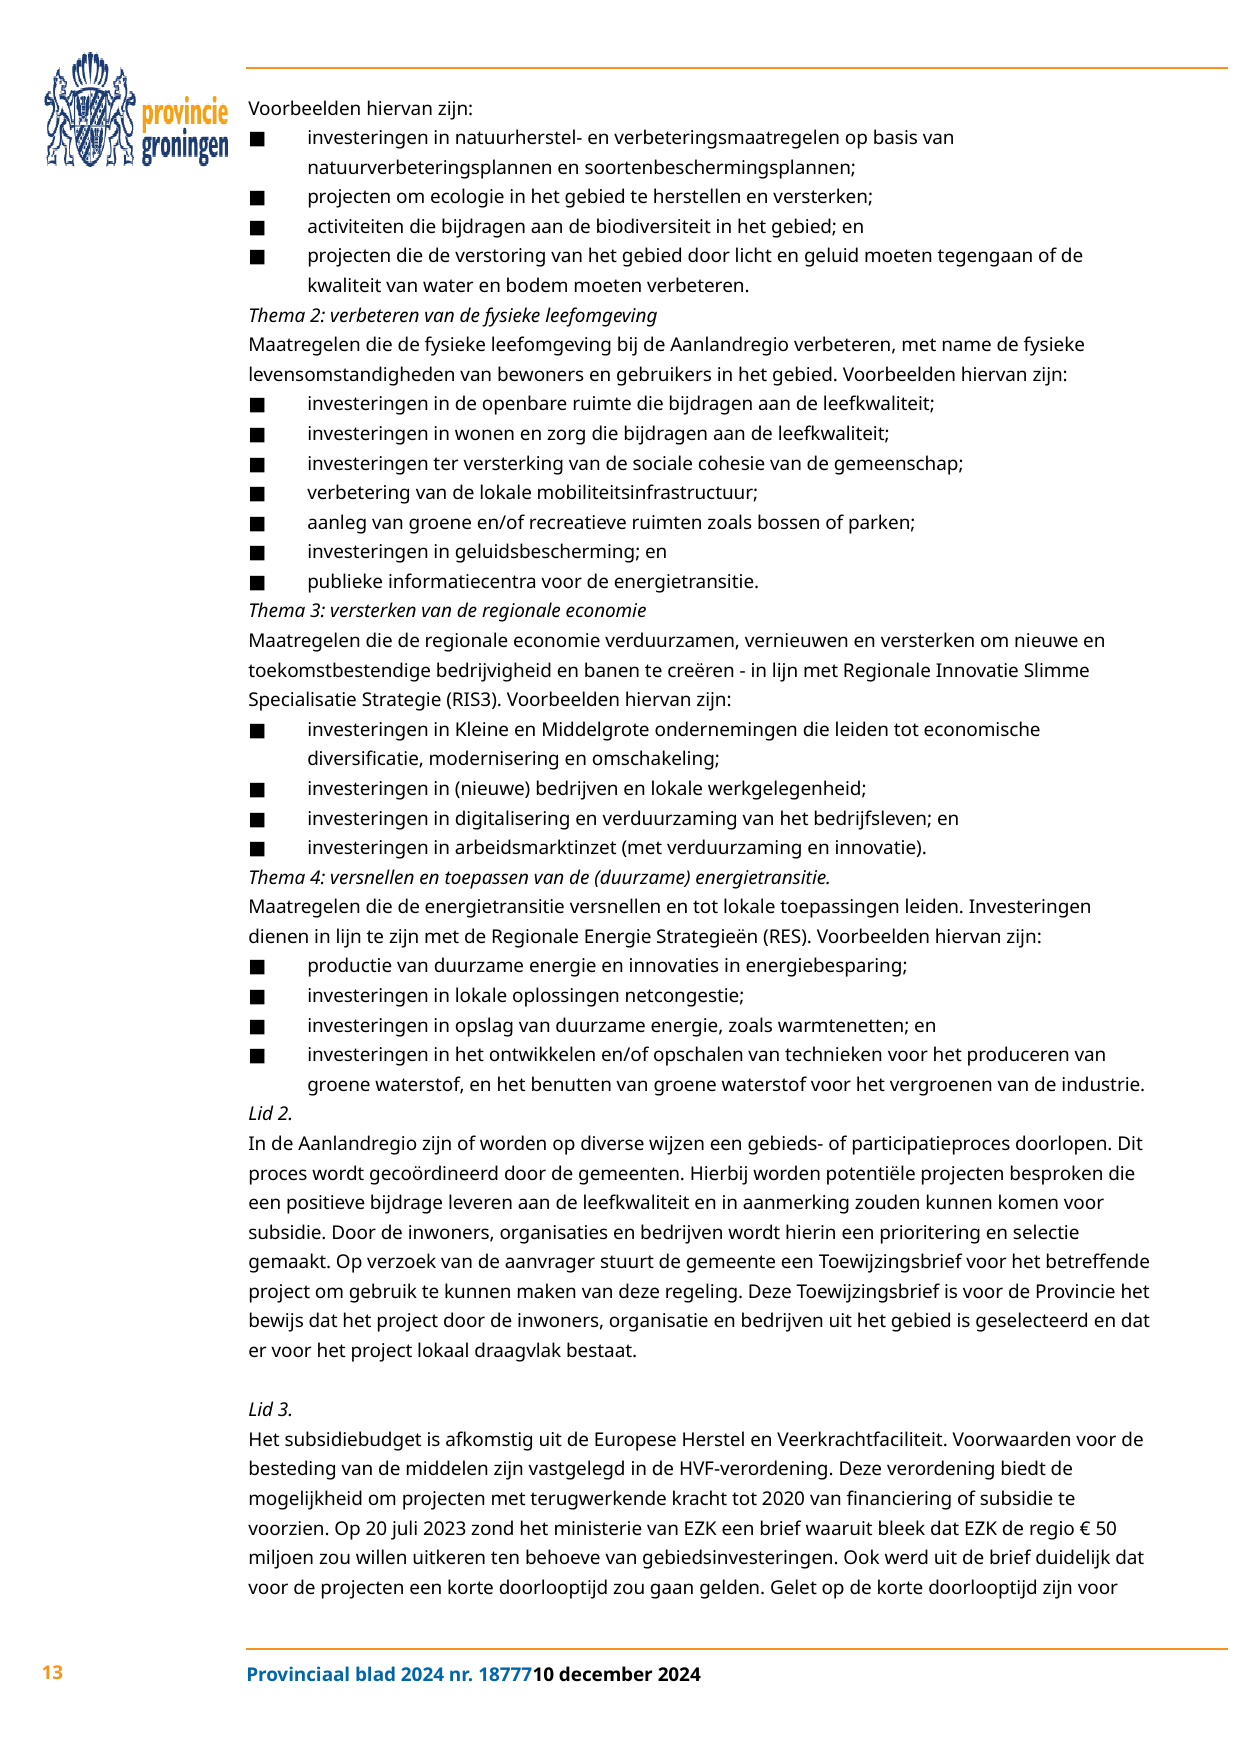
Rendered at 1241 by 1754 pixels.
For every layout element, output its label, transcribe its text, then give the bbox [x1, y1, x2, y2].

list investeringen in de openbare ruimte die bijdragen aan de leefkwaliteit; [248, 391, 1152, 416]
list investeringen in arbeidsmarktinzet (met verduurzaming en innovatie). [248, 834, 1152, 860]
list projecten om ecologie in het gebied te herstellen en versterken; [248, 183, 1152, 209]
list investeringen in natuurherstel- en verbeteringsmaatregelen op basis van natuurverbeteringsplannen en soortenbeschermingsplannen; [248, 124, 1152, 180]
text Maatregelen die de fysieke leefomgeving bij de Aanlandregio verbeteren, met name de fysieke levensomstandigheden van bewoners en gebruikers in het gebied. Voorbeelden hiervan zijn: [248, 331, 1152, 387]
list investeringen ter versterking van de sociale cohesie van de gemeenschap; [248, 450, 1152, 476]
list investeringen in het ontwikkelen en/of opschalen van technieken voor het produceren van groene waterstof, en het benutten van groene waterstof voor het vergroenen van de industrie. [248, 1041, 1152, 1097]
text Thema 3: versterken van de regionale economie [248, 598, 1152, 623]
text Het subsidiebudget is afkomstig uit de Europese Herstel en Veerkrachtfaciliteit. Voorwaarden voor de besteding van de middelen zijn vastgelegd in de HVF-verordening. Deze verordening biedt de mogelijkheid om projecten met terugwerkende kracht tot 2020 van financiering of subsidie te voorzien. Op 20 juli 2023 zond het ministerie van EZK een brief waaruit bleek dat EZK de regio € 50 miljoen zou willen uitkeren ten behoeve van gebiedsinvesteringen. Ook werd uit de brief duidelijk dat voor de projecten een korte doorlooptijd zou gaan gelden. Gelet op de korte doorlooptijd zijn voor [248, 1426, 1152, 1600]
list aanleg van groene en/of recreatieve ruimten zoals bossen of parken; [248, 509, 1152, 535]
list investeringen in wonen en zorg die bijdragen aan de leefkwaliteit; [248, 420, 1152, 446]
list investeringen in opslag van duurzame energie, zoals warmtenetten; en [248, 1012, 1152, 1038]
list investeringen in Kleine en Middelgrote ondernemingen die leiden tot economische diversificatie, modernisering en omschakeling; [248, 716, 1152, 771]
list investeringen in geluidsbescherming; en [248, 538, 1152, 564]
list investeringen in (nieuwe) bedrijven en lokale werkgelegenheid; [248, 775, 1152, 801]
list verbetering van de lokale mobiliteitsinfrastructuur; [248, 479, 1152, 505]
text Lid 3. [248, 1396, 1152, 1422]
text Thema 4: versnellen en toepassen van de (duurzame) energietransitie. [248, 864, 1152, 890]
list projecten die de verstoring van het gebied door licht en geluid moeten tegengaan of de kwaliteit van water en bodem moeten verbeteren. [248, 243, 1152, 298]
list activiteiten die bijdragen aan de biodiversiteit in het gebied; en [248, 213, 1152, 239]
text Maatregelen die de energietransitie versnellen en tot lokale toepassingen leiden. Investeringen dienen in lijn te zijn met de Regionale Energie Strategieën (RES). Voorbeelden hiervan zijn: [248, 893, 1152, 949]
list investeringen in lokale oplossingen netcongestie; [248, 982, 1152, 1008]
text Lid 2. [248, 1101, 1152, 1126]
list productie van duurzame energie en innovaties in energiebesparing; [248, 953, 1152, 978]
list investeringen in digitalisering en verduurzaming van het bedrijfsleven; en [248, 805, 1152, 831]
picture [41, 47, 231, 172]
text Voorbeelden hiervan zijn: [248, 95, 1152, 121]
list publieke informatiecentra voor de energietransitie. [248, 568, 1152, 594]
text Maatregelen die de regionale economie verduurzamen, vernieuwen en versterken om nieuwe en toekomstbestendige bedrijvigheid en banen te creëren - in lijn met Regionale Innovatie Slimme Specialisatie Strategie (RIS3). Voorbeelden hiervan zijn: [248, 627, 1152, 712]
text In de Aanlandregio zijn of worden op diverse wijzen een gebieds- of participatieproces doorlopen. Dit proces wordt gecoördineerd door de gemeenten. Hierbij worden potentiële projecten besproken die een positieve bijdrage leveren aan de leefkwaliteit en in aanmerking zouden kunnen komen voor subsidie. Door de inwoners, organisaties en bedrijven wordt hierin een prioritering en selectie gemaakt. Op verzoek van de aanvrager stuurt de gemeente een Toewijzingsbrief voor het betreffende project om gebruik te kunnen maken van deze regeling. Deze Toewijzingsbrief is voor de Provincie het bewijs dat het project door de inwoners, organisatie en bedrijven uit het gebied is geselecteerd en dat er voor het project lokaal draagvlak bestaat. [248, 1130, 1152, 1363]
text Thema 2: verbeteren van de fysieke leefomgeving [248, 302, 1152, 328]
